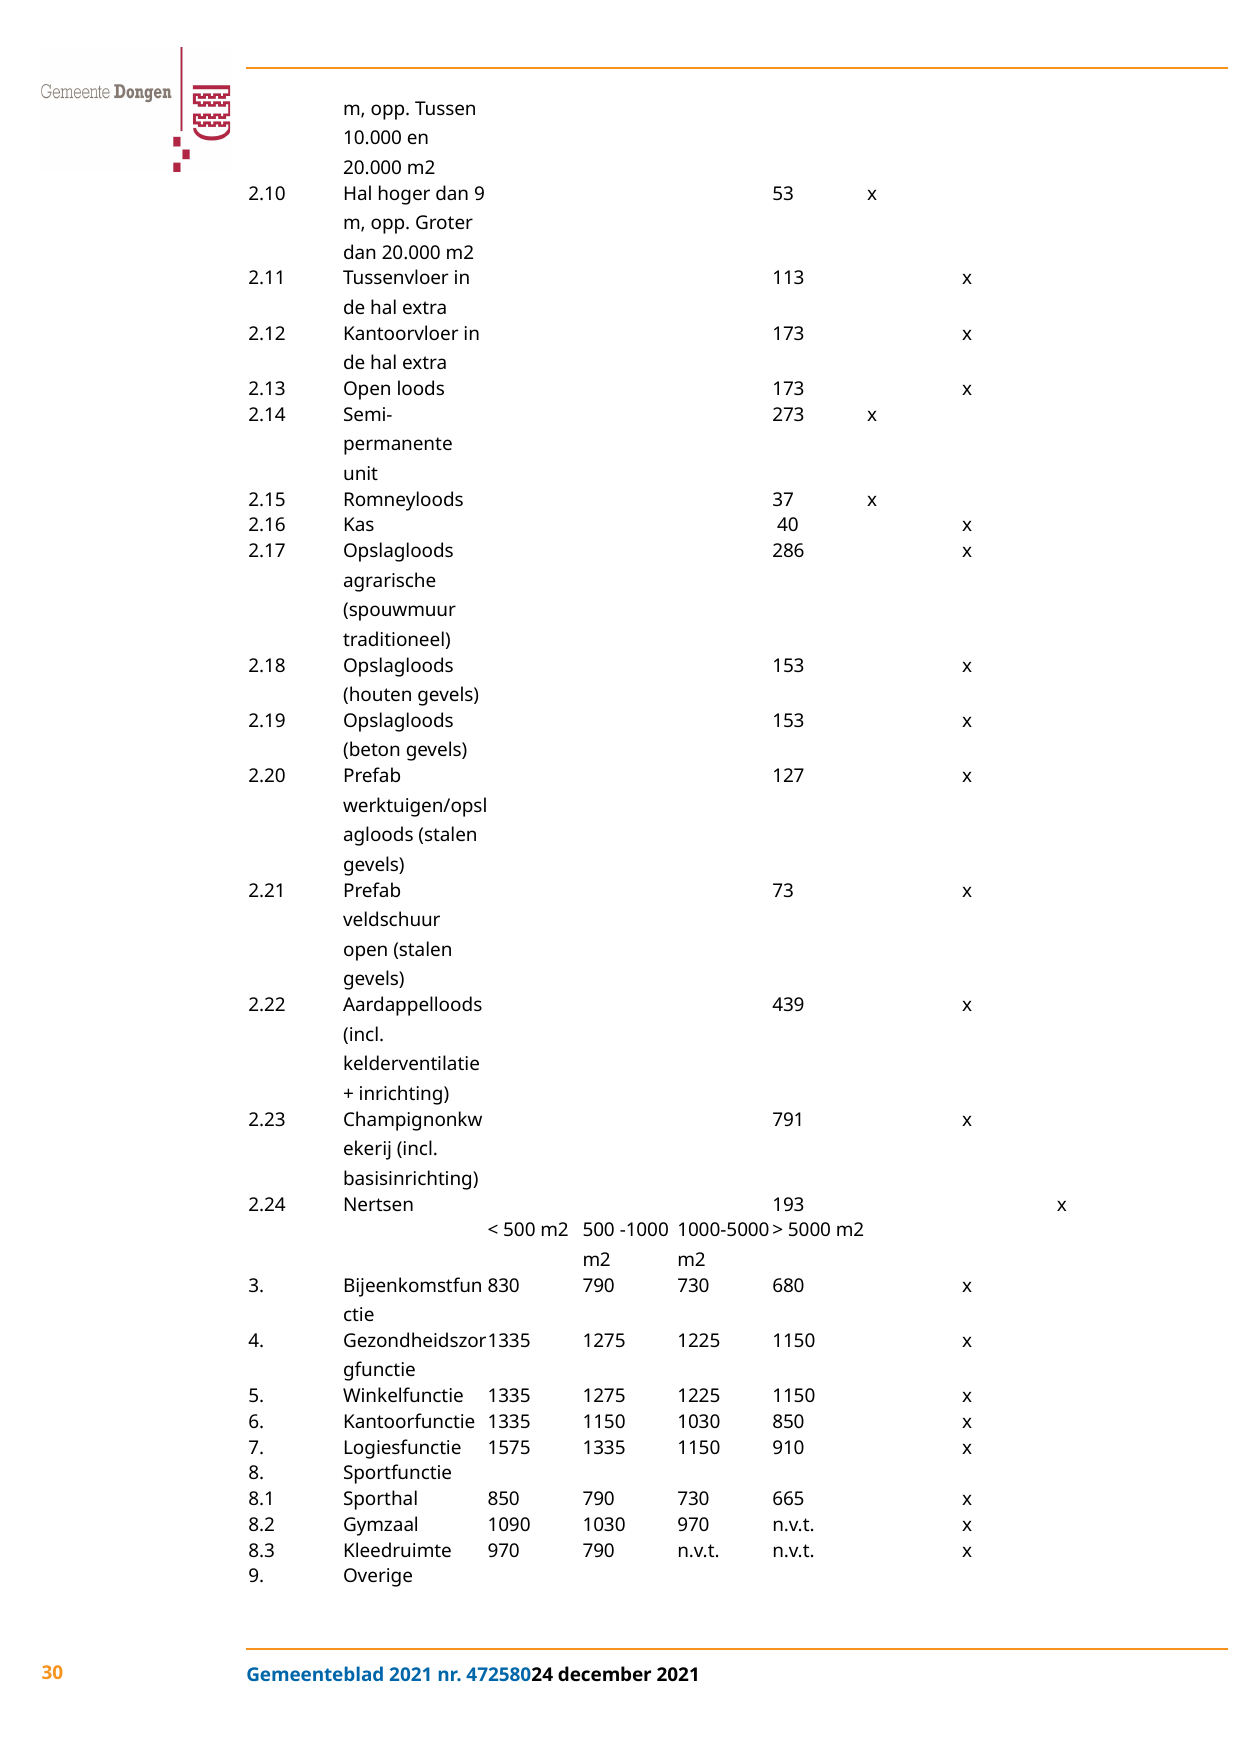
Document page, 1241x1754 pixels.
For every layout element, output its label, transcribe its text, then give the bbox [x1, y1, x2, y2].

table_cell 1225 [677, 1327, 772, 1382]
table_cell [487, 877, 582, 991]
table_cell [867, 375, 962, 401]
table_cell [962, 486, 1057, 512]
table_cell [582, 537, 677, 652]
table_cell [867, 1434, 962, 1459]
table_cell [677, 401, 772, 486]
table_cell [582, 180, 677, 264]
table_cell x [962, 1106, 1057, 1191]
table_cell 73 [772, 877, 867, 991]
table_cell 1030 [582, 1511, 677, 1537]
table_cell 730 [677, 1485, 772, 1511]
table_cell [677, 375, 772, 401]
table_cell Kleedruimte [343, 1537, 487, 1562]
table_cell [487, 320, 582, 375]
table_cell 8.2 [248, 1511, 343, 1537]
table_cell [677, 1106, 772, 1191]
table_cell [867, 1191, 962, 1216]
table_cell 2.15 [248, 486, 343, 512]
table_cell [1057, 877, 1152, 991]
table_cell 40 [772, 512, 867, 537]
table_cell [867, 265, 962, 320]
table_cell 2.12 [248, 320, 343, 375]
table_cell [582, 486, 677, 512]
table_cell 1335 [487, 1327, 582, 1382]
table_cell x [962, 707, 1057, 762]
table_cell x [962, 1485, 1057, 1511]
table_cell 1150 [677, 1434, 772, 1459]
table_cell x [962, 1537, 1057, 1562]
table_cell x [867, 180, 962, 264]
table_cell 1335 [487, 1383, 582, 1408]
table_cell n.v.t. [772, 1511, 867, 1537]
table_cell [677, 1460, 772, 1485]
table_cell [677, 877, 772, 991]
table_cell [487, 707, 582, 762]
table_cell 2.19 [248, 707, 343, 762]
table_cell x [867, 401, 962, 486]
table_cell [867, 707, 962, 762]
table_cell [582, 512, 677, 537]
table_cell 1335 [582, 1434, 677, 1459]
table_cell [1057, 265, 1152, 320]
table_cell 8. [248, 1460, 343, 1485]
table_cell 500 -1000 m2 [582, 1216, 677, 1272]
table_cell [1057, 1327, 1152, 1382]
table_cell 6. [248, 1408, 343, 1434]
table_cell 273 [772, 401, 867, 486]
table_cell [772, 1460, 867, 1485]
table_cell 53 [772, 180, 867, 264]
table_cell [582, 763, 677, 877]
table_cell [962, 401, 1057, 486]
table_cell [487, 95, 582, 180]
table_cell [1057, 652, 1152, 707]
table_cell x [962, 375, 1057, 401]
table_cell [248, 95, 343, 180]
table_cell [582, 95, 677, 180]
table_cell [867, 537, 962, 652]
table_cell < 500 m2 [487, 1216, 582, 1272]
table_cell 2.22 [248, 991, 343, 1106]
table_cell [582, 1106, 677, 1191]
table_cell x [962, 763, 1057, 877]
table_cell [1057, 991, 1152, 1106]
table_cell [487, 401, 582, 486]
table_cell x [962, 1383, 1057, 1408]
table_cell [677, 1191, 772, 1216]
table_cell [582, 401, 677, 486]
table_cell n.v.t. [677, 1537, 772, 1562]
table_cell 153 [772, 707, 867, 762]
table_cell [1057, 1216, 1152, 1272]
table_cell [677, 537, 772, 652]
table_cell 970 [487, 1537, 582, 1562]
table_cell 1150 [772, 1383, 867, 1408]
table_cell Tussenvloer in de hal extra [343, 265, 487, 320]
table_cell [248, 1216, 343, 1272]
table_cell Logiesfunctie [343, 1434, 487, 1459]
table_cell 1030 [677, 1408, 772, 1434]
table_cell x [962, 1511, 1057, 1537]
table_cell x [962, 991, 1057, 1106]
table_cell Open loods [343, 375, 487, 401]
table_cell 1225 [677, 1383, 772, 1408]
table_cell [867, 1408, 962, 1434]
table_cell Opslagloods agrarische (spouwmuur traditioneel) [343, 537, 487, 652]
table_cell [582, 707, 677, 762]
table_cell 193 [772, 1191, 867, 1216]
table_cell x [962, 1327, 1057, 1382]
table_cell 850 [772, 1408, 867, 1434]
table_cell 791 [772, 1106, 867, 1191]
table_cell [487, 512, 582, 537]
table_cell [487, 486, 582, 512]
table_cell [1057, 1460, 1152, 1485]
table_cell [867, 1537, 962, 1562]
table_cell [582, 375, 677, 401]
table_cell [867, 1511, 962, 1537]
table_cell [582, 320, 677, 375]
table_cell [867, 652, 962, 707]
table_cell 910 [772, 1434, 867, 1459]
table_cell [867, 512, 962, 537]
table_cell [867, 1485, 962, 1511]
table_cell 37 [772, 486, 867, 512]
table_cell Prefab veldschuur open (stalen gevels) [343, 877, 487, 991]
table_cell 153 [772, 652, 867, 707]
table_cell [867, 1460, 962, 1485]
table_cell [1057, 763, 1152, 877]
table_cell Gymzaal [343, 1511, 487, 1537]
table_cell 127 [772, 763, 867, 877]
table_cell 2.23 [248, 1106, 343, 1191]
table_cell [1057, 320, 1152, 375]
table_cell [962, 1216, 1057, 1272]
table_cell 850 [487, 1485, 582, 1511]
table_cell [677, 320, 772, 375]
table_cell 1090 [487, 1511, 582, 1537]
table_cell [487, 537, 582, 652]
table_cell [867, 1383, 962, 1408]
table_cell x [867, 486, 962, 512]
table_cell [1057, 1408, 1152, 1434]
table_cell [677, 1563, 772, 1588]
table_cell [1057, 375, 1152, 401]
table_cell 9. [248, 1563, 343, 1588]
table_cell 2.21 [248, 877, 343, 991]
table_cell [867, 1216, 962, 1272]
table_cell [962, 95, 1057, 180]
table_cell 2.13 [248, 375, 343, 401]
table_cell x [962, 265, 1057, 320]
table_cell [867, 1563, 962, 1588]
table_cell [867, 95, 962, 180]
table_cell Kas [343, 512, 487, 537]
table_cell 2.11 [248, 265, 343, 320]
table_cell [582, 1460, 677, 1485]
table_cell Winkelfunctie [343, 1383, 487, 1408]
table_cell Prefab werktuigen/opslagloods (stalen gevels) [343, 763, 487, 877]
table_cell x [962, 1272, 1057, 1327]
table_cell x [962, 652, 1057, 707]
table_cell 3. [248, 1272, 343, 1327]
table_cell [1057, 1272, 1152, 1327]
table_cell Bijeenkomstfunctie [343, 1272, 487, 1327]
table_cell Kantoorvloer in de hal extra [343, 320, 487, 375]
table_cell 8.1 [248, 1485, 343, 1511]
table_cell Gezondheidszorgfunctie [343, 1327, 487, 1382]
table_cell 1275 [582, 1327, 677, 1382]
table_cell 2.17 [248, 537, 343, 652]
table_cell [1057, 537, 1152, 652]
table_cell 173 [772, 320, 867, 375]
table_cell 286 [772, 537, 867, 652]
table_cell [487, 1106, 582, 1191]
table_cell [867, 1106, 962, 1191]
table_cell 790 [582, 1537, 677, 1562]
table_cell 2.18 [248, 652, 343, 707]
table_cell 1275 [582, 1383, 677, 1408]
table_cell Romneyloods [343, 486, 487, 512]
table_cell x [1057, 1191, 1152, 1216]
table_cell [1057, 180, 1152, 264]
table_cell x [962, 1408, 1057, 1434]
table_cell 2.24 [248, 1191, 343, 1216]
table_cell [582, 1563, 677, 1588]
table_cell [962, 1460, 1057, 1485]
table_cell [487, 1563, 582, 1588]
table_cell > 5000 m2 [772, 1216, 867, 1272]
table_cell Opslagloods (houten gevels) [343, 652, 487, 707]
table_cell x [962, 512, 1057, 537]
table_cell [677, 991, 772, 1106]
table_cell [677, 763, 772, 877]
table_cell 970 [677, 1511, 772, 1537]
table_cell [582, 877, 677, 991]
table_cell 5. [248, 1383, 343, 1408]
table_cell 2.16 [248, 512, 343, 537]
table_cell [677, 265, 772, 320]
table_cell [1057, 1563, 1152, 1588]
table_cell [487, 991, 582, 1106]
table_cell Semi-permanente unit [343, 401, 487, 486]
table_cell [772, 95, 867, 180]
table_cell Nertsen [343, 1191, 487, 1216]
table_cell [677, 180, 772, 264]
table_cell 1150 [772, 1327, 867, 1382]
table_cell [343, 1216, 487, 1272]
table_cell 830 [487, 1272, 582, 1327]
table_cell Kantoorfunctie [343, 1408, 487, 1434]
table_cell 1335 [487, 1408, 582, 1434]
table_cell [772, 1563, 867, 1588]
table_cell n.v.t. [772, 1537, 867, 1562]
table_cell [1057, 1485, 1152, 1511]
table_cell [962, 180, 1057, 264]
table_cell 8.3 [248, 1537, 343, 1562]
table_cell 439 [772, 991, 867, 1106]
table_cell 680 [772, 1272, 867, 1327]
table_cell x [962, 320, 1057, 375]
table_cell [867, 991, 962, 1106]
table_cell [1057, 512, 1152, 537]
table_cell [487, 180, 582, 264]
table_cell 1000-5000 m2 [677, 1216, 772, 1272]
table_cell 730 [677, 1272, 772, 1327]
table_cell 1575 [487, 1434, 582, 1459]
table_cell [582, 1191, 677, 1216]
table_cell Opslagloods (beton gevels) [343, 707, 487, 762]
table_cell 790 [582, 1272, 677, 1327]
table_cell [1057, 1537, 1152, 1562]
table_cell Champignonkwekerij (incl. basisinrichting) [343, 1106, 487, 1191]
table_cell [867, 763, 962, 877]
table_cell [962, 1191, 1057, 1216]
table_cell [867, 320, 962, 375]
table_cell x [962, 877, 1057, 991]
table_cell 4. [248, 1327, 343, 1382]
table_cell [677, 707, 772, 762]
table_cell [1057, 1106, 1152, 1191]
table_cell 665 [772, 1485, 867, 1511]
table_cell [1057, 1383, 1152, 1408]
table_cell 173 [772, 375, 867, 401]
table_cell 7. [248, 1434, 343, 1459]
table_cell x [962, 537, 1057, 652]
table_cell Aardappelloods (incl. kelderventilatie + inrichting) [343, 991, 487, 1106]
table_cell 1150 [582, 1408, 677, 1434]
table_cell [487, 652, 582, 707]
table_cell [487, 265, 582, 320]
table_cell [867, 1327, 962, 1382]
table_cell 790 [582, 1485, 677, 1511]
table_cell [1057, 401, 1152, 486]
table_cell [962, 1563, 1057, 1588]
table_cell [487, 375, 582, 401]
table_cell [677, 95, 772, 180]
table_cell [1057, 486, 1152, 512]
table_cell 2.10 [248, 180, 343, 264]
table_cell [677, 652, 772, 707]
table_cell [677, 486, 772, 512]
table_cell 2.20 [248, 763, 343, 877]
table_cell m, opp. Tussen 10.000 en 20.000 m2 [343, 95, 487, 180]
table_cell [1057, 95, 1152, 180]
table_cell [487, 1460, 582, 1485]
table_cell [677, 512, 772, 537]
table_cell 2.14 [248, 401, 343, 486]
table_cell 113 [772, 265, 867, 320]
table_cell Sportfunctie [343, 1460, 487, 1485]
table_cell [487, 1191, 582, 1216]
table_cell [1057, 707, 1152, 762]
table_cell [867, 1272, 962, 1327]
table_cell Sporthal [343, 1485, 487, 1511]
table_cell Hal hoger dan 9 m, opp. Groter dan 20.000 m2 [343, 180, 487, 264]
table_cell [487, 763, 582, 877]
table_cell [582, 265, 677, 320]
table_cell [1057, 1511, 1152, 1537]
table_cell [582, 652, 677, 707]
table_cell [867, 877, 962, 991]
table_cell x [962, 1434, 1057, 1459]
picture [41, 47, 231, 172]
table_cell Overige [343, 1563, 487, 1588]
table_cell [582, 991, 677, 1106]
table_cell [1057, 1434, 1152, 1459]
